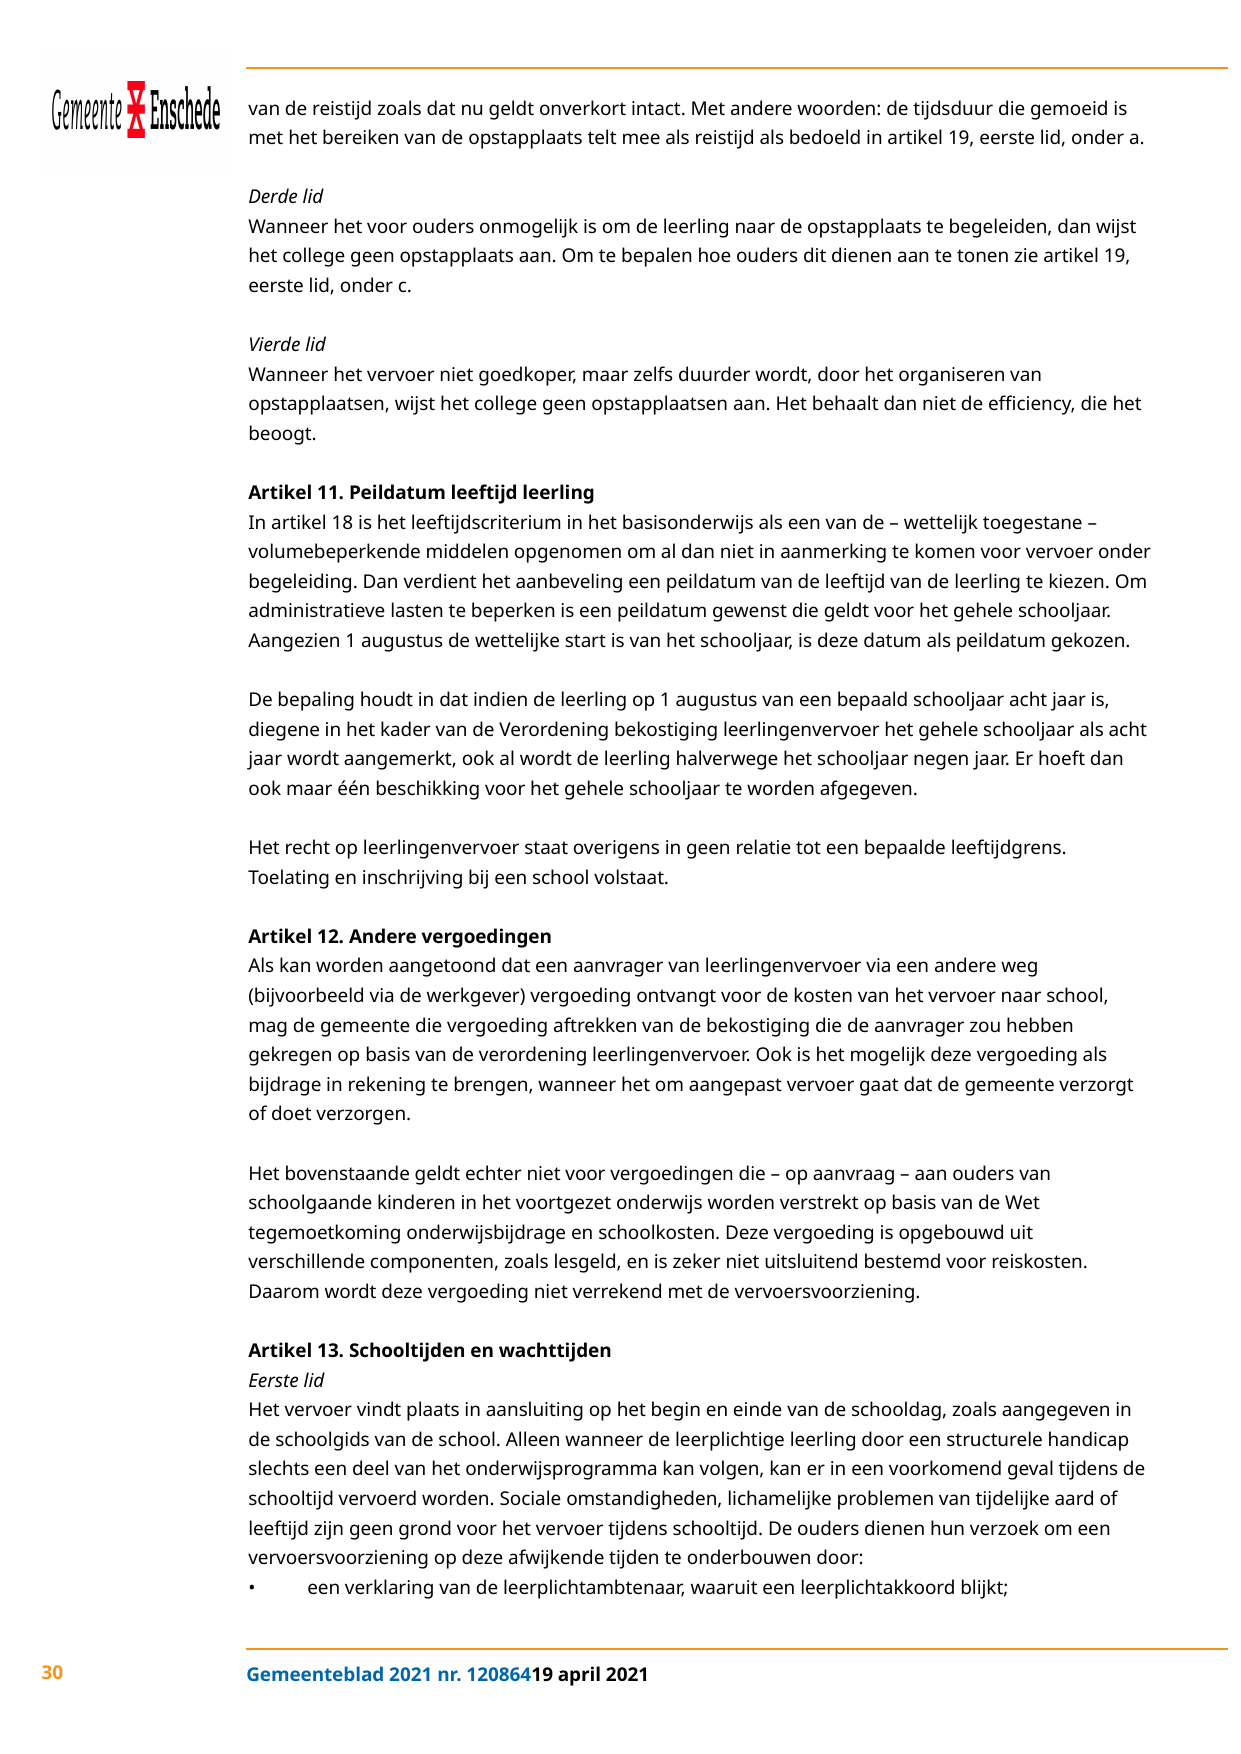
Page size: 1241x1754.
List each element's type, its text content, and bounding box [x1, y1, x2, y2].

text Artikel 13. Schooltijden en wachttijden [248, 1337, 1152, 1363]
text Het recht op leerlingenvervoer staat overigens in geen relatie tot een bepaalde leeftijdgrens. Toelating en inschrijving bij een school volstaat. [248, 834, 1152, 890]
list een verklaring van de leerplichtambtenaar, waaruit een leerplichtakkoord blijkt; [248, 1574, 1152, 1600]
picture [41, 47, 231, 172]
text Vierde lid [248, 331, 1152, 357]
text Als kan worden aangetoond dat een aanvrager van leerlingenvervoer via een andere weg (bijvoorbeeld via de werkgever) vergoeding ontvangt voor de kosten van het vervoer naar school, mag de gemeente die vergoeding aftrekken van de bekostiging die de aanvrager zou hebben gekregen op basis van de verordening leerlingenvervoer. Ook is het mogelijk deze vergoeding als bijdrage in rekening te brengen, wanneer het om aangepast vervoer gaat dat de gemeente verzorgt of doet verzorgen. [248, 953, 1152, 1126]
text De bepaling houdt in dat indien de leerling op 1 augustus van een bepaald schooljaar acht jaar is, diegene in het kader van de Verordening bekostiging leerlingenvervoer het gehele schooljaar als acht jaar wordt aangemerkt, ook al wordt de leerling halverwege het schooljaar negen jaar. Er hoeft dan ook maar één beschikking voor het gehele schooljaar te worden afgegeven. [248, 686, 1152, 801]
text van de reistijd zoals dat nu geldt onverkort intact. Met andere woorden: de tijdsduur die gemoeid is met het bereiken van de opstapplaats telt mee als reistijd als bedoeld in artikel 19, eerste lid, onder a. [248, 95, 1152, 150]
text Wanneer het vervoer niet goedkoper, maar zelfs duurder wordt, door het organiseren van opstapplaatsen, wijst het college geen opstapplaatsen aan. Het behaalt dan niet de efficiency, die het beoogt. [248, 361, 1152, 446]
text Wanneer het voor ouders onmogelijk is om de leerling naar de opstapplaats te begeleiden, dan wijst het college geen opstapplaats aan. Om te bepalen hoe ouders dit dienen aan te tonen zie artikel 19, eerste lid, onder c. [248, 213, 1152, 298]
text Het vervoer vindt plaats in aansluiting op het begin en einde van de schooldag, zoals aangegeven in de schoolgids van de school. Alleen wanneer de leerplichtige leerling door een structurele handicap slechts een deel van het onderwijsprogramma kan volgen, kan er in een voorkomend geval tijdens de schooltijd vervoerd worden. Sociale omstandigheden, lichamelijke problemen van tijdelijke aard of leeftijd zijn geen grond voor het vervoer tijdens schooltijd. De ouders dienen hun verzoek om een vervoersvoorziening op deze afwijkende tijden te onderbouwen door: [248, 1396, 1152, 1570]
text Artikel 12. Andere vergoedingen [248, 923, 1152, 949]
text Het bovenstaande geldt echter niet voor vergoedingen die – op aanvraag – aan ouders van schoolgaande kinderen in het voortgezet onderwijs worden verstrekt op basis van de Wet tegemoetkoming onderwijsbijdrage en schoolkosten. Deze vergoeding is opgebouwd uit verschillende componenten, zoals lesgeld, en is zeker niet uitsluitend bestemd voor reiskosten. Daarom wordt deze vergoeding niet verrekend met de vervoersvoorziening. [248, 1160, 1152, 1304]
text Artikel 11. Peildatum leeftijd leerling [248, 479, 1152, 505]
text Derde lid [248, 183, 1152, 209]
text Eerste lid [248, 1367, 1152, 1393]
text In artikel 18 is het leeftijdscriterium in het basisonderwijs als een van de – wettelijk toegestane – volumebeperkende middelen opgenomen om al dan niet in aanmerking te komen voor vervoer onder begeleiding. Dan verdient het aanbeveling een peildatum van de leeftijd van de leerling te kiezen. Om administratieve lasten te beperken is een peildatum gewenst die geldt voor het gehele schooljaar. Aangezien 1 augustus de wettelijke start is van het schooljaar, is deze datum als peildatum gekozen. [248, 509, 1152, 653]
